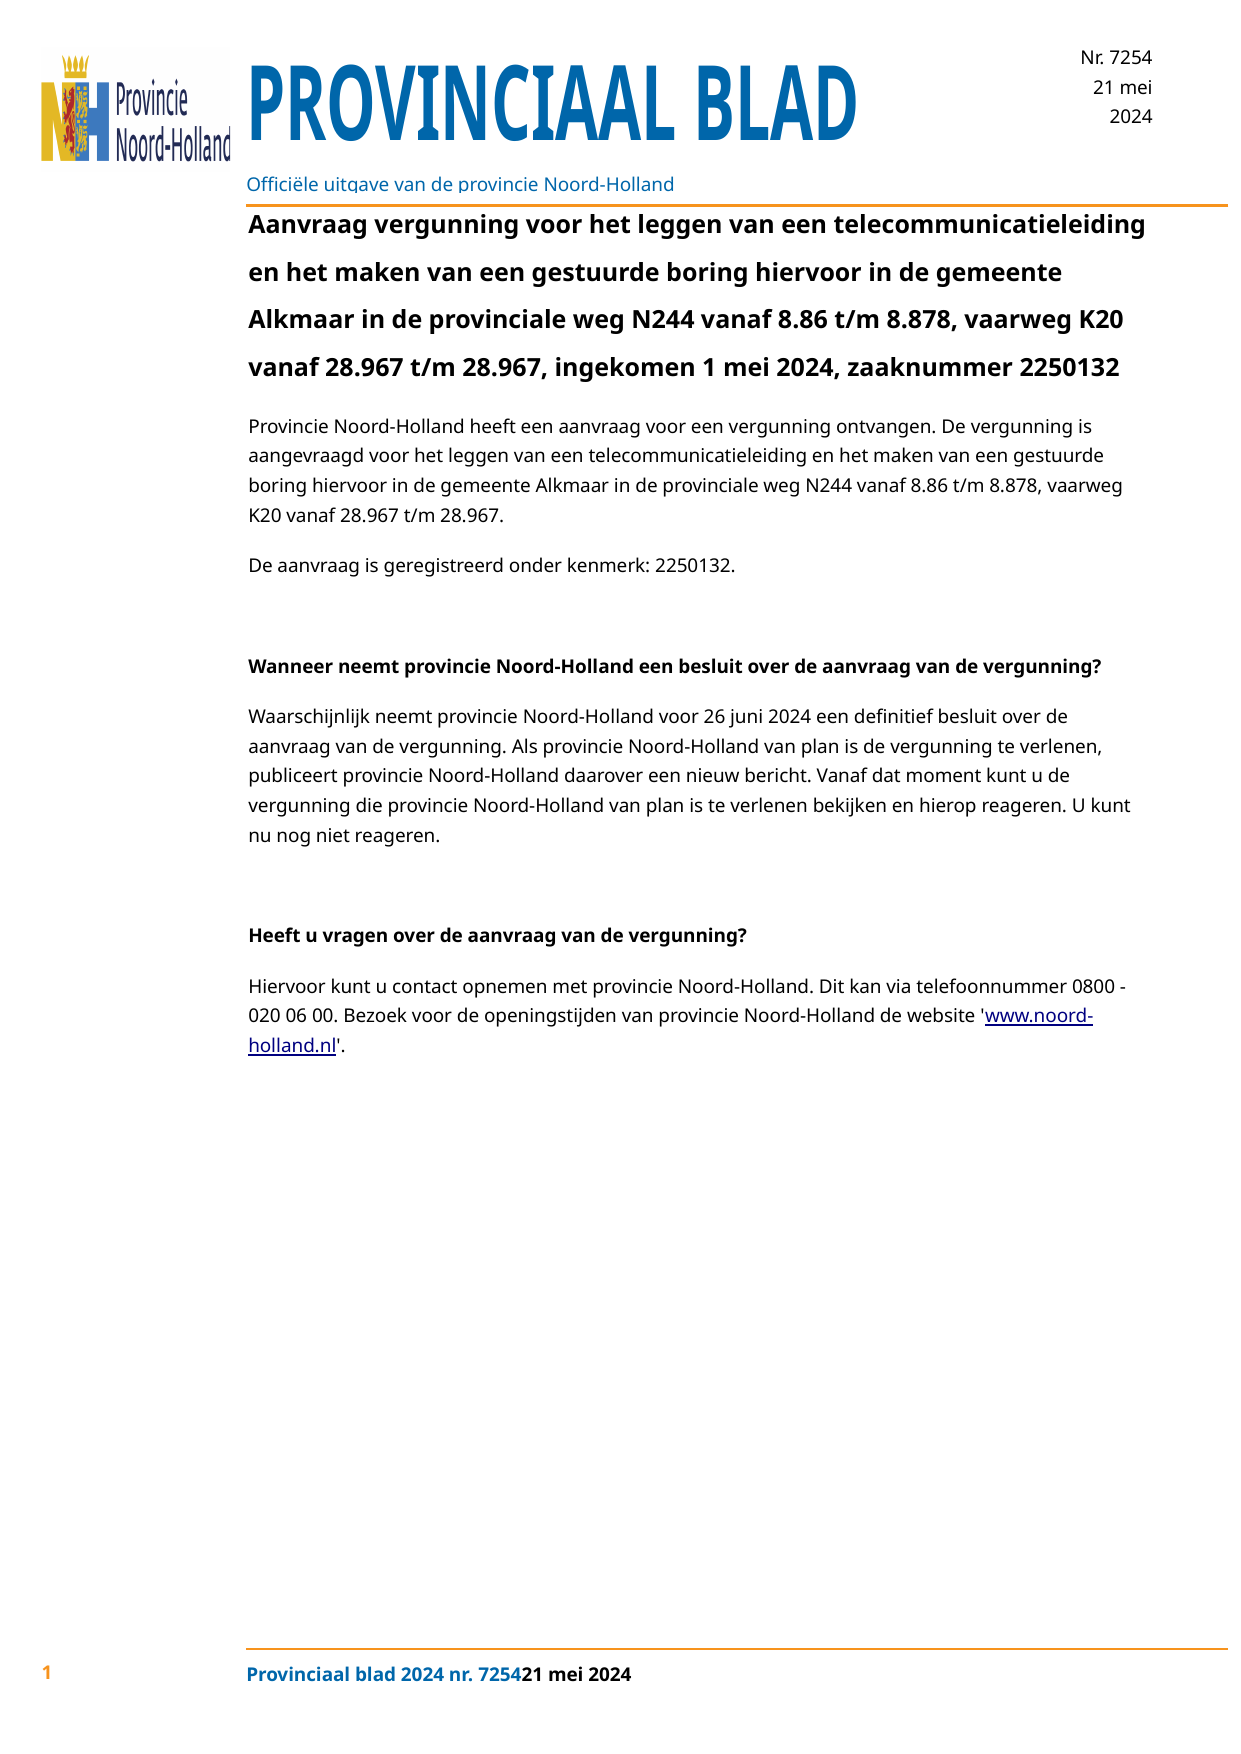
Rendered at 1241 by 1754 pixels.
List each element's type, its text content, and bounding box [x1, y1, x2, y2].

text Aanvraag vergunning voor het leggen van een telecommunicatieleiding en het maken van een gestuurde boring hiervoor in de gemeente Alkmaar in de provinciale weg N244 vanaf 8.86 t/m 8.878, vaarweg K20 vanaf 28.967 t/m 28.967, ingekomen 1 mei 2024, zaaknummer 2250132 [248, 207, 1152, 384]
text Wanneer neemt provincie Noord-Holland een besluit over de aanvraag van de vergunning? [248, 653, 1152, 679]
text Hiervoor kunt u contact opnemen met provincie Noord-Holland. Dit kan via telefoonnummer 0800 - 020 06 00. Bezoek voor de openingstijden van provincie Noord-Holland de website 'www.noord-holland.nl'. [248, 973, 1152, 1058]
picture [41, 47, 231, 172]
text De aanvraag is geregistreerd onder kenmerk: 2250132. [248, 552, 1152, 578]
text Heeft u vragen over de aanvraag van de vergunning? [248, 923, 1152, 948]
text Provincie Noord-Holland heeft een aanvraag voor een vergunning ontvangen. De vergunning is aangevraagd voor het leggen van een telecommunicatieleiding en het maken van een gestuurde boring hiervoor in de gemeente Alkmaar in de provinciale weg N244 vanaf 8.86 t/m 8.878, vaarweg K20 vanaf 28.967 t/m 28.967. [248, 413, 1152, 528]
text Waarschijnlijk neemt provincie Noord-Holland voor 26 juni 2024 een definitief besluit over de aanvraag van de vergunning. Als provincie Noord-Holland van plan is de vergunning te verlenen, publiceert provincie Noord-Holland daarover een nieuw bericht. Vanaf dat moment kunt u de vergunning die provincie Noord-Holland van plan is te verlenen bekijken en hierop reageren. U kunt nu nog niet reageren. [248, 703, 1152, 848]
